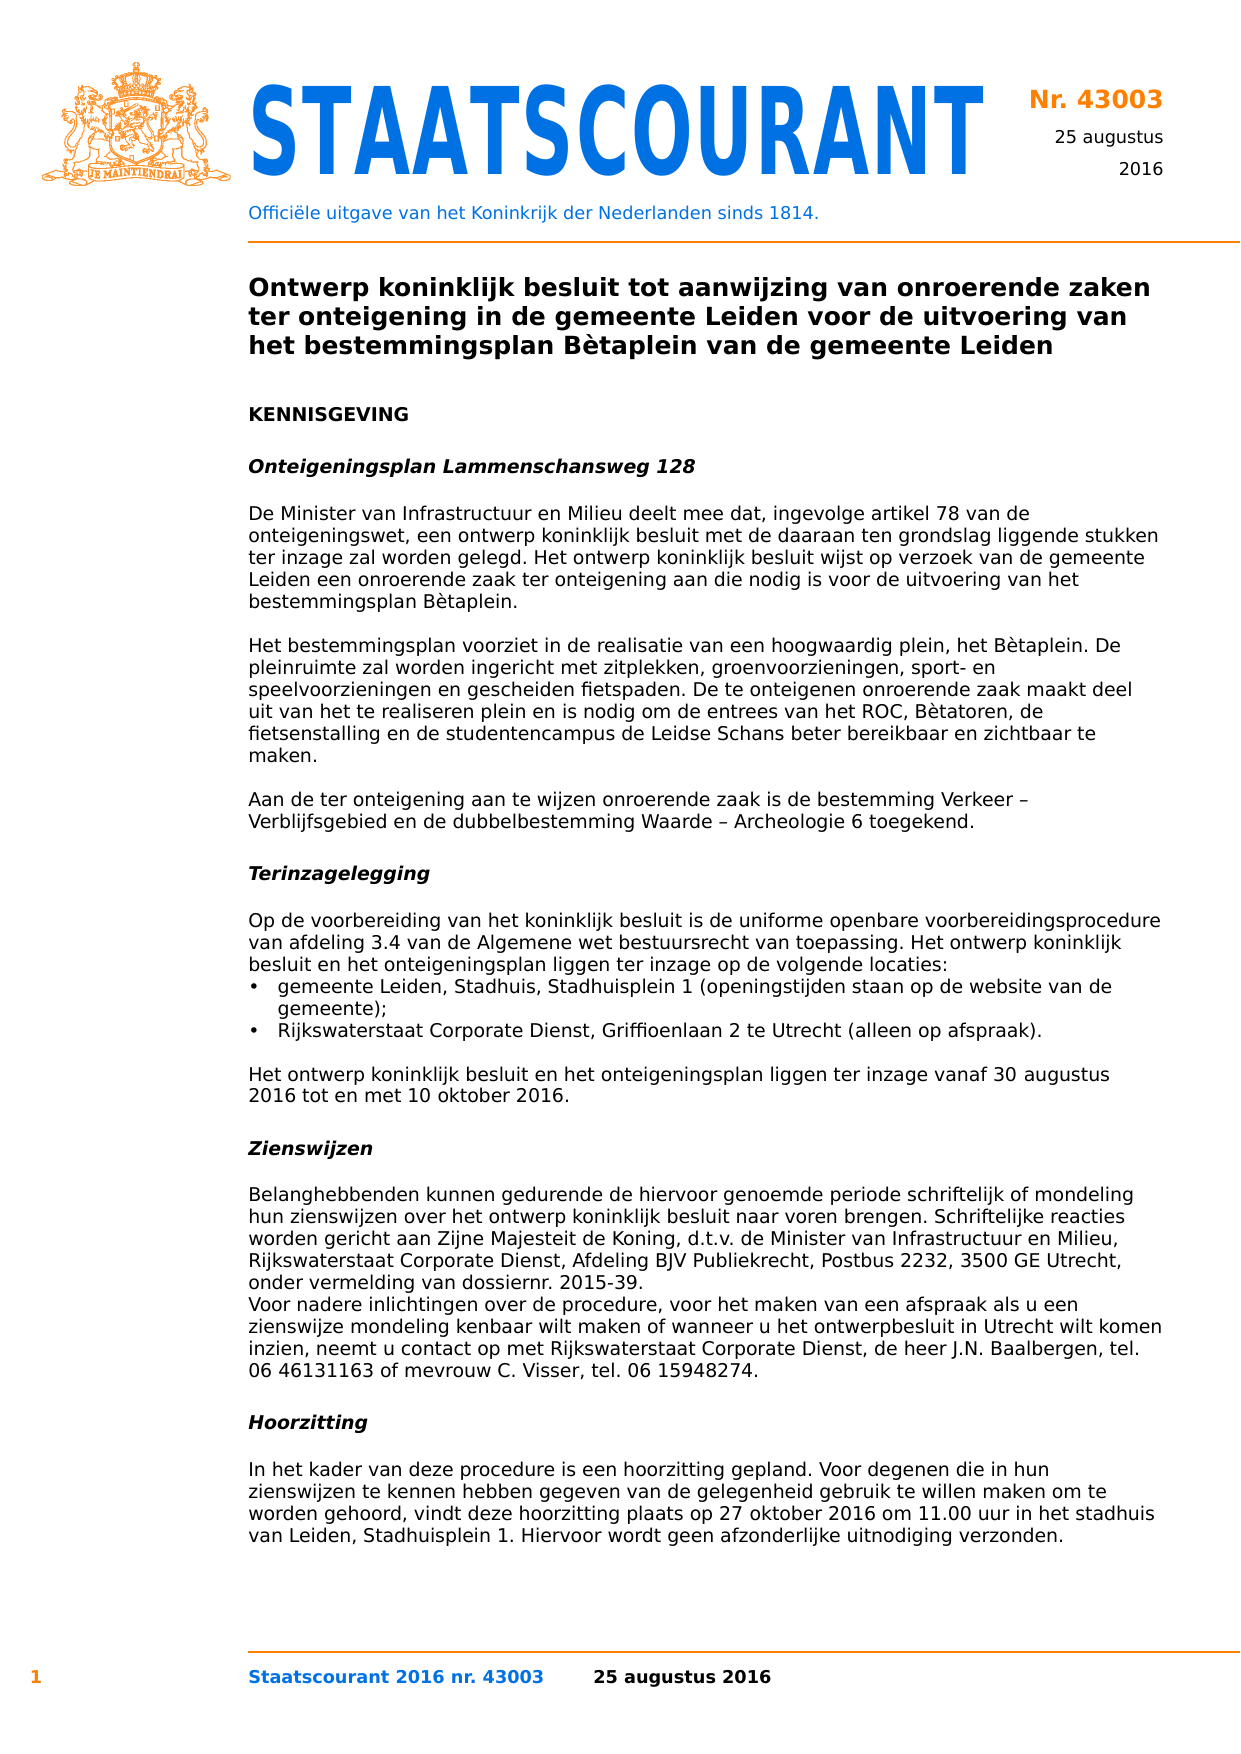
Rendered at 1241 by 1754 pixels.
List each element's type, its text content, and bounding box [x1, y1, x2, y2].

table_cell 25 augustus [998, 121, 1240, 153]
subtitle Onteigeningsplan Lammenschansweg 128 [248, 456, 1163, 478]
subtitle Zienswijzen [248, 1137, 1163, 1159]
text • Rijkswaterstaat Corporate Dienst, Griffioenlaan 2 te Utrecht (alleen op afspraak). [248, 1019, 1163, 1042]
text Belanghebbenden kunnen gedurende de hiervoor genoemde periode schriftelijk of mondeling hun zienswijzen over het ontwerp koninklijk besluit naar voren brengen. Schriftelijke reacties worden gericht aan Zijne Majesteit de Koning, d.t.v. de Minister van Infrastructuur en Milieu, Rijkswaterstaat Corporate Dienst, Afdeling BJV Publiekrecht, Postbus 2232, 3500 GE Utrecht, onder vermelding van dossiernr. 2015-39. [248, 1184, 1163, 1294]
table_header STAATSCOURANT [248, 62, 998, 203]
table_cell Officiële uitgave van het Koninkrijk der Nederlanden sinds 1814. [248, 203, 1240, 241]
table_header Nr. 43003 [998, 62, 1240, 121]
text • gemeente Leiden, Stadhuis, Stadhuisplein 1 (openingstijden staan op de website van de gemeente); [248, 976, 1163, 1019]
text Het bestemmingsplan voorziet in de realisatie van een hoogwaardig plein, het Bètaplein. De pleinruimte zal worden ingericht met zitplekken, groenvoorzieningen, sport- en speelvoorzieningen en gescheiden fietspaden. De te onteigenen onroerende zaak maakt deel uit van het te realiseren plein en is nodig om de entrees van het ROC, Bètatoren, de fietsenstalling en de studentencampus de Leidse Schans beter bereikbaar en zichtbaar te maken. [248, 635, 1163, 767]
subtitle Terinzagelegging [248, 863, 1163, 885]
text Op de voorbereiding van het koninklijk besluit is de uniforme openbare voorbereidingsprocedure van afdeling 3.4 van de Algemene wet bestuursrecht van toepassing. Het ontwerp koninklijk besluit en het onteigeningsplan liggen ter inzage op de volgende locaties: [248, 910, 1163, 976]
text In het kader van deze procedure is een hoorzitting gepland. Voor degenen die in hun zienswijzen te kennen hebben gegeven van de gelegenheid gebruik te willen maken om te worden gehoord, vindt deze hoorzitting plaats op 27 oktober 2016 om 11.00 uur in het stadhuis van Leiden, Stadhuisplein 1. Hiervoor wordt geen afzonderlijke uitnodiging verzonden. [248, 1459, 1163, 1547]
subtitle KENNISGEVING [248, 404, 1163, 426]
subtitle Ontwerp koninklijk besluit tot aanwijzing van onroerende zaken ter onteigening in de gemeente Leiden voor de uitvoering van het bestemmingsplan Bètaplein van de gemeente Leiden [248, 273, 1163, 361]
table_cell 2016 [998, 153, 1240, 203]
text Aan de ter onteigening aan te wijzen onroerende zaak is de bestemming Verkeer – Verblijfsgebied en de dubbelbestemming Waarde – Archeologie 6 toegekend. [248, 789, 1163, 833]
table_header [25, 62, 248, 241]
picture [41, 62, 231, 186]
text Het ontwerp koninklijk besluit en het onteigeningsplan liggen ter inzage vanaf 30 augustus 2016 tot en met 10 oktober 2016. [248, 1063, 1163, 1107]
text De Minister van Infrastructuur en Milieu deelt mee dat, ingevolge artikel 78 van de onteigeningswet, een ontwerp koninklijk besluit met de daaraan ten grondslag liggende stukken ter inzage zal worden gelegd. Het ontwerp koninklijk besluit wijst op verzoek van de gemeente Leiden een onroerende zaak ter onteigening aan die nodig is voor de uitvoering van het bestemmingsplan Bètaplein. [248, 503, 1163, 613]
text Voor nadere inlichtingen over de procedure, voor het maken van een afspraak als u een zienswijze mondeling kenbaar wilt maken of wanneer u het ontwerpbesluit in Utrecht wilt komen inzien, neemt u contact op met Rijkswaterstaat Corporate Dienst, de heer J.N. Baalbergen, tel. 06 46131163 of mevrouw C. Visser, tel. 06 15948274. [248, 1294, 1163, 1382]
subtitle Hoorzitting [248, 1412, 1163, 1434]
